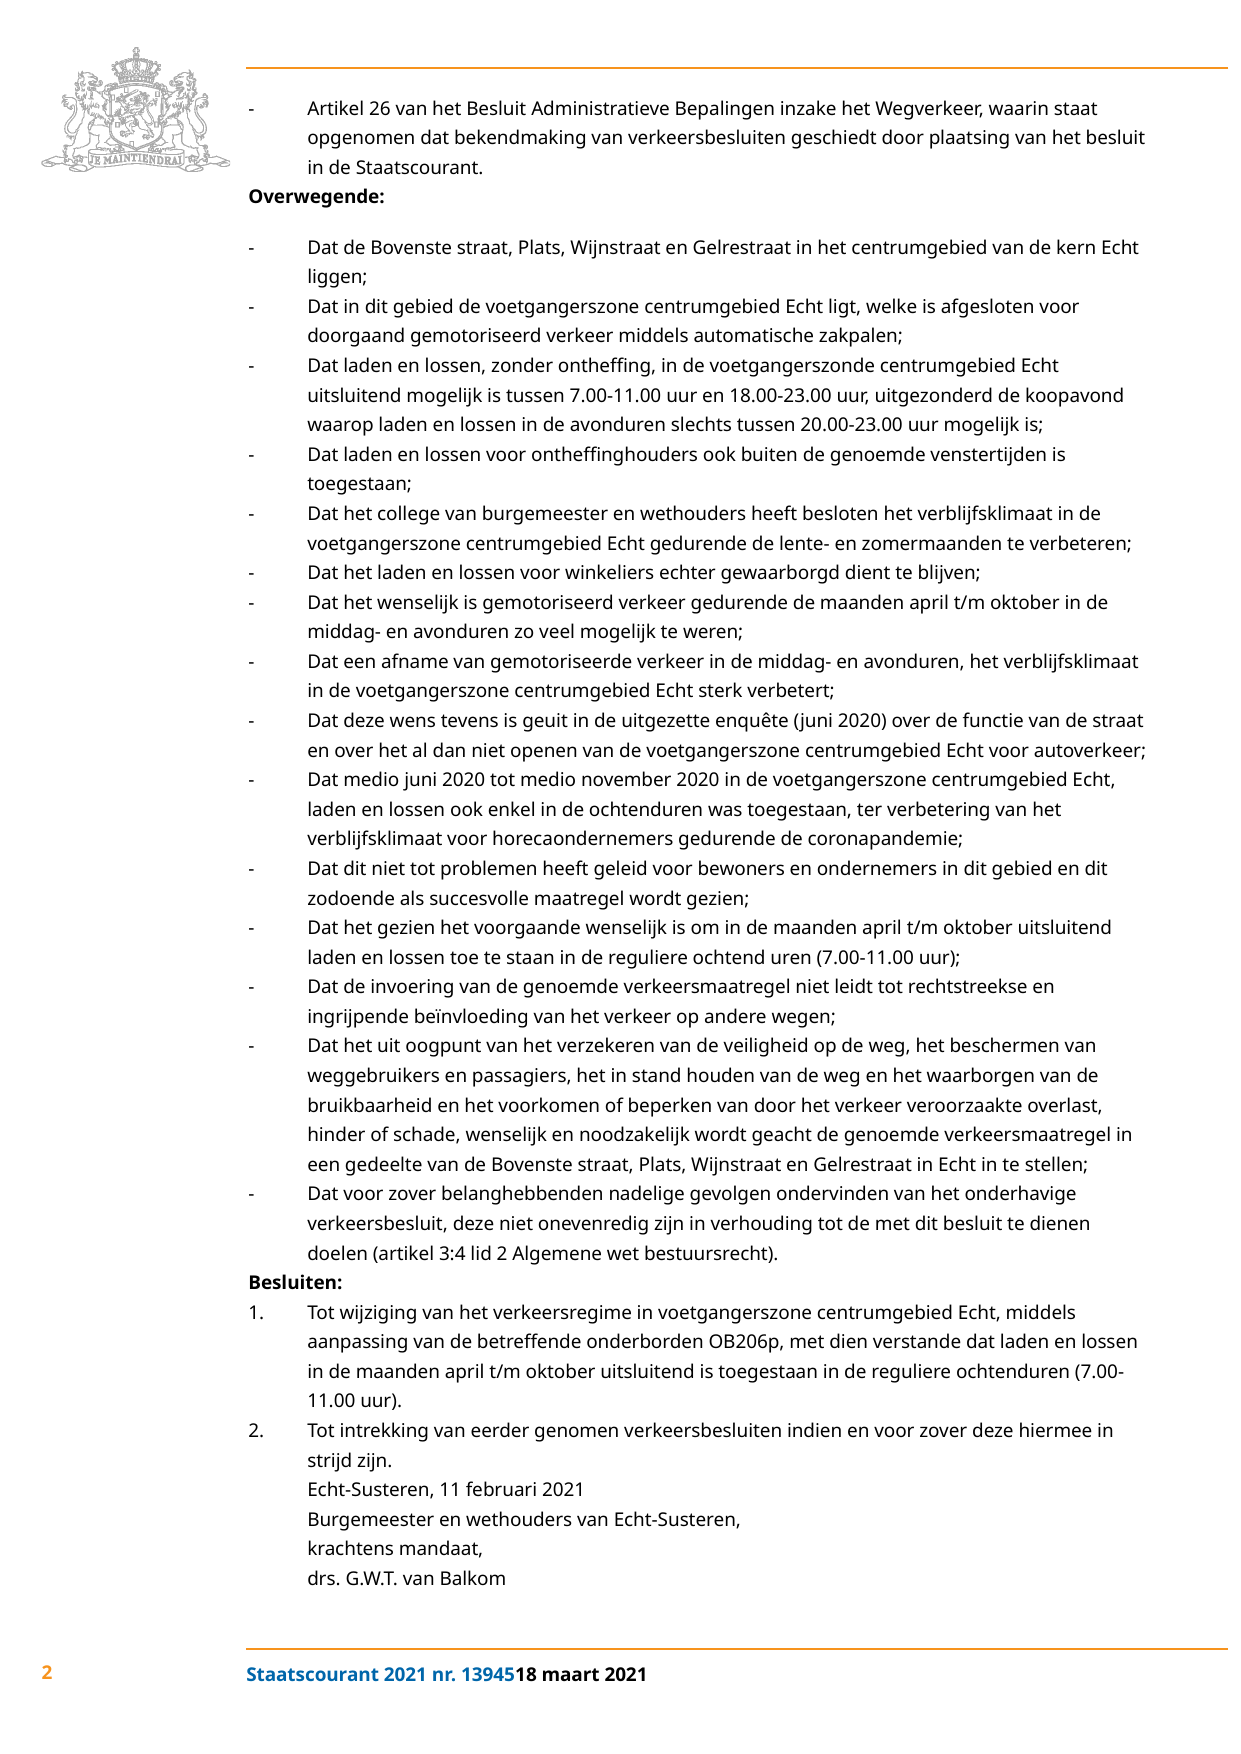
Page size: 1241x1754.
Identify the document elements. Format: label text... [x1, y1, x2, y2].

list Tot intrekking van eerder genomen verkeersbesluiten indien en voor zover deze hiermee in strijd zijn. [248, 1417, 1152, 1473]
list Dat in dit gebied de voetgangerszone centrumgebied Echt ligt, welke is afgesloten voor doorgaand gemotoriseerd verkeer middels automatische zakpalen; [248, 293, 1152, 348]
list Burgemeester en wethouders van Echt-Susteren, [248, 1506, 1152, 1532]
list Dat het laden en lossen voor winkeliers echter gewaarborgd dient te blijven; [248, 559, 1152, 585]
list drs. G.W.T. van Balkom [248, 1565, 1152, 1591]
text Overwegende: [248, 183, 1152, 209]
list Dat medio juni 2020 tot medio november 2020 in de voetgangerszone centrumgebied Echt, laden en lossen ook enkel in de ochtenduren was toegestaan, ter verbetering van het verblijfsklimaat voor horecaondernemers gedurende de coronapandemie; [248, 766, 1152, 851]
list Dat laden en lossen voor ontheffinghouders ook buiten de genoemde venstertijden is toegestaan; [248, 441, 1152, 496]
list Dat het uit oogpunt van het verzekeren van de veiligheid op de weg, het beschermen van weggebruikers en passagiers, het in stand houden van de weg en het waarborgen van de bruikbaarheid en het voorkomen of beperken van door het verkeer veroorzaakte overlast, hinder of schade, wenselijk en noodzakelijk wordt geacht de genoemde verkeersmaatregel in een gedeelte van de Bovenste straat, Plats, Wijnstraat en Gelrestraat in Echt in te stellen; [248, 1033, 1152, 1177]
list Dat de Bovenste straat, Plats, Wijnstraat en Gelrestraat in het centrumgebied van de kern Echt liggen; [248, 234, 1152, 289]
list Dat dit niet tot problemen heeft geleid voor bewoners en ondernemers in dit gebied en dit zodoende als succesvolle maatregel wordt gezien; [248, 855, 1152, 911]
list Dat het gezien het voorgaande wenselijk is om in de maanden april t/m oktober uitsluitend laden en lossen toe te staan in de reguliere ochtend uren (7.00-11.00 uur); [248, 914, 1152, 970]
list Artikel 26 van het Besluit Administratieve Bepalingen inzake het Wegverkeer, waarin staat opgenomen dat bekendmaking van verkeersbesluiten geschiedt door plaatsing van het besluit in de Staatscourant. [248, 95, 1152, 180]
list Dat deze wens tevens is geuit in de uitgezette enquête (juni 2020) over de functie van de straat en over het al dan niet openen van de voetgangerszone centrumgebied Echt voor autoverkeer; [248, 707, 1152, 763]
list Dat het wenselijk is gemotoriseerd verkeer gedurende de maanden april t/m oktober in de middag- en avonduren zo veel mogelijk te weren; [248, 589, 1152, 644]
list Dat voor zover belanghebbenden nadelige gevolgen ondervinden van het onderhavige verkeersbesluit, deze niet onevenredig zijn in verhouding tot de met dit besluit te dienen doelen (artikel 3:4 lid 2 Algemene wet bestuursrecht). [248, 1181, 1152, 1266]
list Dat de invoering van de genoemde verkeersmaatregel niet leidt tot rechtstreekse en ingrijpende beïnvloeding van het verkeer op andere wegen; [248, 973, 1152, 1029]
picture [41, 47, 231, 172]
list Dat een afname van gemotoriseerde verkeer in de middag- en avonduren, het verblijfsklimaat in de voetgangerszone centrumgebied Echt sterk verbetert; [248, 648, 1152, 703]
list Tot wijziging van het verkeersregime in voetgangerszone centrumgebied Echt, middels aanpassing van de betreffende onderborden OB206p, met dien verstande dat laden en lossen in de maanden april t/m oktober uitsluitend is toegestaan in de reguliere ochtenduren (7.00-11.00 uur). [248, 1299, 1152, 1413]
list Dat het college van burgemeester en wethouders heeft besloten het verblijfsklimaat in de voetgangerszone centrumgebied Echt gedurende de lente- en zomermaanden te verbeteren; [248, 500, 1152, 556]
text Besluiten: [248, 1269, 1152, 1295]
list Dat laden en lossen, zonder ontheffing, in de voetgangerszonde centrumgebied Echt uitsluitend mogelijk is tussen 7.00-11.00 uur en 18.00-23.00 uur, uitgezonderd de koopavond waarop laden en lossen in de avonduren slechts tussen 20.00-23.00 uur mogelijk is; [248, 352, 1152, 437]
list Echt-Susteren, 11 februari 2021 [248, 1476, 1152, 1502]
list krachtens mandaat, [248, 1536, 1152, 1561]
